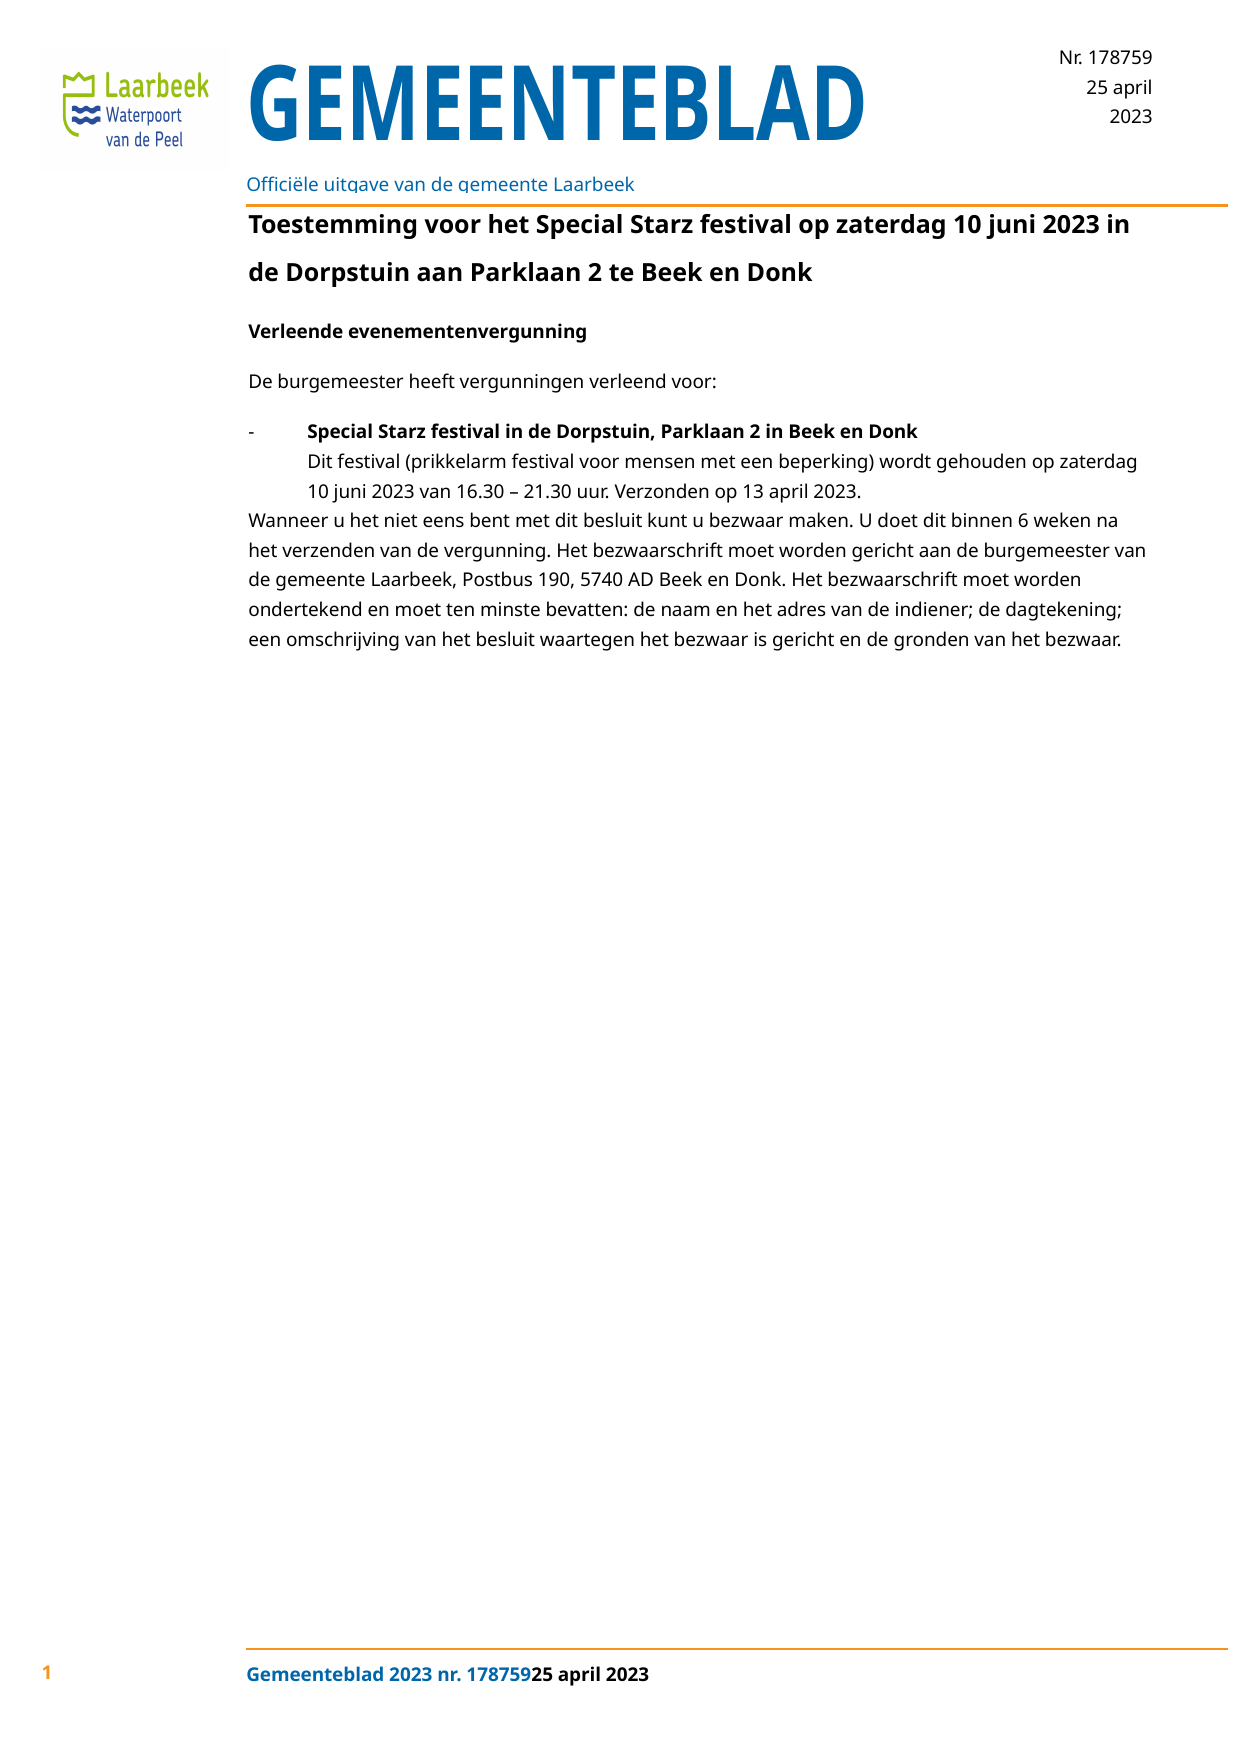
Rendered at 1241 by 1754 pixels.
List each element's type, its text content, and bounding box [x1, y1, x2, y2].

text Toestemming voor het Special Starz festival op zaterdag 10 juni 2023 in de Dorpstuin aan Parklaan 2 te Beek en Donk [248, 207, 1152, 288]
text De burgemeester heeft vergunningen verleend voor: [248, 368, 1152, 394]
text Wanneer u het niet eens bent met dit besluit kunt u bezwaar maken. U doet dit binnen 6 weken na het verzenden van de vergunning. Het bezwaarschrift moet worden gericht aan de burgemeester van de gemeente Laarbeek, Postbus 190, 5740 AD Beek en Donk. Het bezwaarschrift moet worden ondertekend en moet ten minste bevatten: de naam en het adres van de indiener; de dagtekening; een omschrijving van het besluit waartegen het bezwaar is gericht en de gronden van het bezwaar. [248, 507, 1152, 652]
picture [41, 47, 231, 172]
list Dit festival (prikkelarm festival voor mensen met een beperking) wordt gehouden op zaterdag 10 juni 2023 van 16.30 – 21.30 uur. Verzonden op 13 april 2023. [248, 448, 1152, 504]
text Verleende evenementenvergunning [248, 318, 1152, 344]
list Special Starz festival in de Dorpstuin, Parklaan 2 in Beek en Donk [248, 419, 1152, 444]
